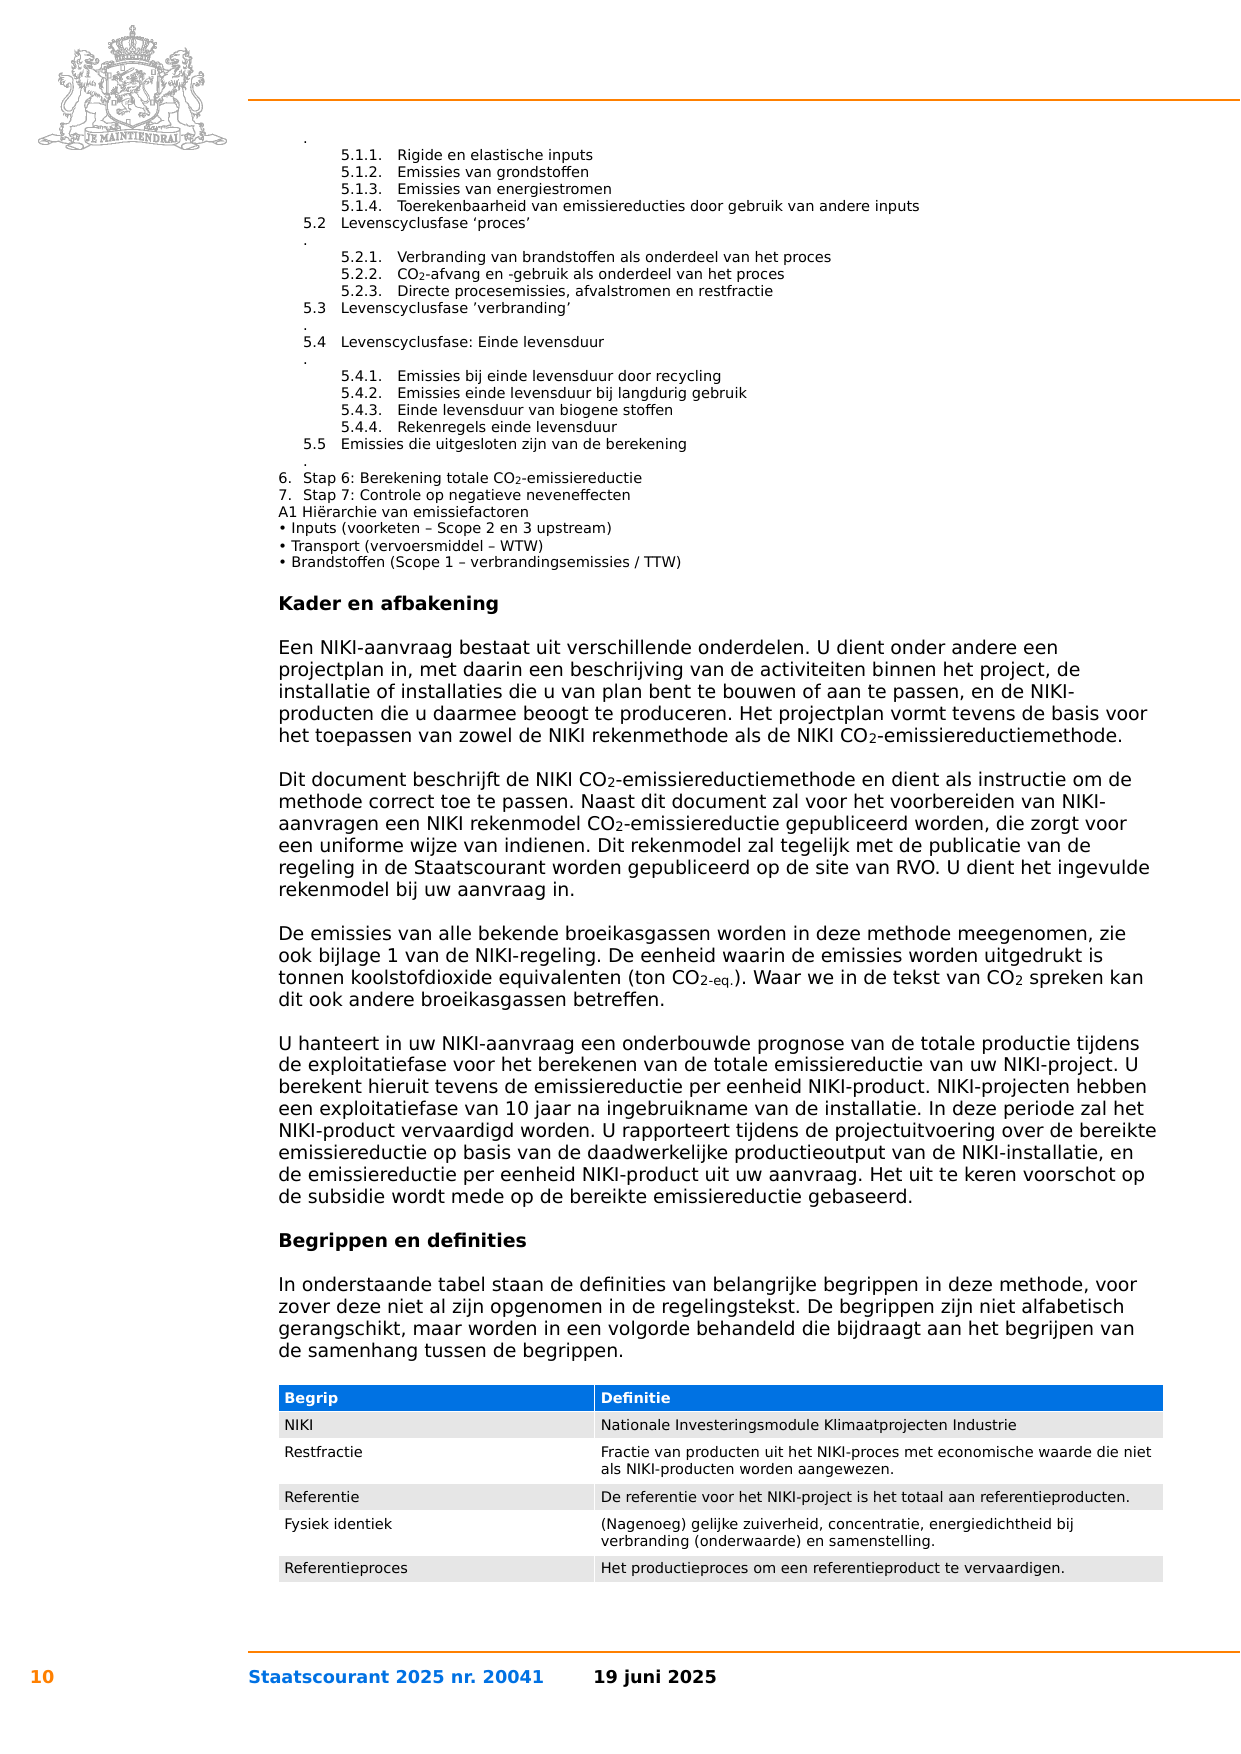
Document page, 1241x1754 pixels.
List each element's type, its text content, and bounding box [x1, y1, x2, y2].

table_cell [278, 436, 297, 469]
table_cell Levenscyclusfase ’verbranding’ [335, 300, 1163, 334]
table_cell Emissies einde levensduur bij langdurig gebruik [391, 385, 1163, 402]
table_cell 5.4. [297, 334, 334, 368]
picture [38, 25, 227, 150]
table_cell [297, 385, 334, 402]
table_cell [278, 368, 297, 384]
table_cell [297, 266, 334, 283]
table_cell 5.1.1. [335, 147, 391, 164]
table_cell Restfractie [279, 1440, 594, 1483]
table_cell [278, 181, 297, 198]
table_cell [297, 249, 334, 266]
table_cell [278, 402, 297, 418]
table_cell Rekenregels einde levensduur [391, 419, 1163, 436]
text U hanteert in uw NIKI-aanvraag een onderbouwde prognose van de totale productie tijdens de exploitatiefase voor het berekenen van de totale emissiereductie van uw NIKI-project. U berekent hieruit tevens de emissiereductie per eenheid NIKI-product. NIKI-projecten hebben een exploitatiefase van 10 jaar na ingebruikname van de installatie. In deze periode zal het NIKI-product vervaardigd worden. U rapporteert tijdens de projectuitvoering over de bereikte emissiereductie op basis van de daadwerkelijke productieoutput van de NIKI-installatie, en de emissiereductie per eenheid NIKI-product uit uw aanvraag. Het uit te keren voorschot op de subsidie wordt mede op de bereikte emissiereductie gebaseerd. [278, 1032, 1163, 1208]
table_cell 5.2.2. [335, 266, 391, 283]
table_cell 5.4.3. [335, 402, 391, 418]
table_cell Fysiek identiek [279, 1511, 594, 1555]
table_cell Emissies van energiestromen [391, 181, 1163, 198]
table_cell (Nagenoeg) gelijke zuiverheid, concentratie, energiedichtheid bij verbranding (onderwaarde) en samenstelling. [595, 1511, 1163, 1555]
text Een NIKI-aanvraag bestaat uit verschillende onderdelen. U dient onder andere een projectplan in, met daarin een beschrijving van de activiteiten binnen het project, de installatie of installaties die u van plan bent te bouwen of aan te passen, en de NIKI-producten die u daarmee beoogt te produceren. Het projectplan vormt tevens de basis voor het toepassen van zowel de NIKI rekenmethode als de NIKI CO2-emissiereductiemethode. [278, 637, 1163, 747]
table_cell [278, 334, 297, 368]
table_cell 5.2.1. [335, 249, 391, 266]
table_cell Referentie [279, 1484, 594, 1510]
table_cell 5.2.3. [335, 283, 391, 300]
table_cell Referentieproces [279, 1556, 594, 1582]
table_cell 5.1.2. [335, 164, 391, 181]
table_cell Het productieproces om een referentieproduct te vervaardigen. [595, 1556, 1163, 1582]
table_cell [297, 419, 334, 436]
table_cell [278, 147, 297, 164]
table_cell 5.3. [297, 300, 334, 334]
table_cell [297, 283, 334, 300]
text Dit document beschrijft de NIKI CO2-emissiereductiemethode en dient als instructie om de methode correct toe te passen. Naast dit document zal voor het voorbereiden van NIKI-aanvragen een NIKI rekenmodel CO2-emissiereductie gepubliceerd worden, die zorgt voor een uniforme wijze van indienen. Dit rekenmodel zal tegelijk met de publicatie van de regeling in de Staatscourant worden gepubliceerd op de site van RVO. U dient het ingevulde rekenmodel bij uw aanvraag in. [278, 769, 1163, 901]
table_cell Stap 7: Controle op negatieve neveneffecten [297, 486, 1163, 503]
table_header Begrip [279, 1385, 594, 1411]
table_cell [278, 266, 297, 283]
table_cell [297, 164, 334, 181]
table_header Definitie [595, 1385, 1163, 1411]
table_cell Levenscyclusfase: Einde levensduur [335, 334, 1163, 368]
table_cell A1 Hiërarchie van emissiefactoren • Inputs (voorketen – Scope 2 en 3 upstream) • Transport (vervoersmiddel – WTW) • Brandstoffen (Scope 1 – verbrandingsemissies / TTW) [278, 504, 1163, 571]
table_cell NIKI [279, 1412, 594, 1438]
table_cell [278, 215, 297, 249]
subtitle Begrippen en definities [278, 1230, 1163, 1252]
table_cell Emissies bij einde levensduur door recycling [391, 368, 1163, 384]
table_cell Fractie van producten uit het NIKI-proces met economische waarde die niet als NIKI-producten worden aangewezen. [595, 1440, 1163, 1483]
table_cell [278, 130, 297, 147]
table_cell . [297, 130, 334, 147]
table_cell 5.4.1. [335, 368, 391, 384]
table_cell [297, 198, 334, 215]
table_cell CO2-afvang en -gebruik als onderdeel van het proces [391, 266, 1163, 283]
table_cell [297, 181, 334, 198]
table_cell Einde levensduur van biogene stoffen [391, 402, 1163, 418]
table_cell [297, 147, 334, 164]
table_cell Levenscyclusfase ‘proces’ [335, 215, 1163, 249]
table_cell Stap 6: Berekening totale CO2-emissiereductie [297, 470, 1163, 486]
table_cell 5.1.4. [335, 198, 391, 215]
table_cell 7. [278, 486, 297, 503]
table_cell 5.2. [297, 215, 334, 249]
table_cell [278, 198, 297, 215]
table_cell [278, 419, 297, 436]
table_cell [335, 130, 1163, 147]
table_cell [278, 300, 297, 334]
table_cell [297, 368, 334, 384]
text De emissies van alle bekende broeikasgassen worden in deze methode meegenomen, zie ook bijlage 1 van de NIKI-regeling. De eenheid waarin de emissies worden uitgedrukt is tonnen koolstofdioxide equivalenten (ton CO2-eq.). Waar we in de tekst van CO2 spreken kan dit ook andere broeikasgassen betreffen. [278, 923, 1163, 1011]
table_cell Emissies van grondstoffen [391, 164, 1163, 181]
table_cell De referentie voor het NIKI-project is het totaal aan referentieproducten. [595, 1484, 1163, 1510]
subtitle Kader en afbakening [278, 593, 1163, 615]
table_cell [278, 283, 297, 300]
table_cell 5.1.3. [335, 181, 391, 198]
table_cell Nationale Investeringsmodule Klimaatprojecten Industrie [595, 1412, 1163, 1438]
table_cell [278, 385, 297, 402]
table_cell 5.4.2. [335, 385, 391, 402]
table_cell [278, 164, 297, 181]
text In onderstaande tabel staan de definities van belangrijke begrippen in deze methode, voor zover deze niet al zijn opgenomen in de regelingstekst. De begrippen zijn niet alfabetisch gerangschikt, maar worden in een volgorde behandeld die bijdraagt aan het begrijpen van de samenhang tussen de begrippen. [278, 1274, 1163, 1362]
table_cell 6. [278, 470, 297, 486]
table_cell Toerekenbaarheid van emissiereducties door gebruik van andere inputs [391, 198, 1163, 215]
table_cell Rigide en elastische inputs [391, 147, 1163, 164]
table_cell Directe procesemissies, afvalstromen en restfractie [391, 283, 1163, 300]
table_cell Emissies die uitgesloten zijn van de berekening [335, 436, 1163, 469]
table_cell Verbranding van brandstoffen als onderdeel van het proces [391, 249, 1163, 266]
table_cell 5.5. [297, 436, 334, 469]
table_cell 5.4.4. [335, 419, 391, 436]
table_cell [297, 402, 334, 418]
table_cell [278, 249, 297, 266]
